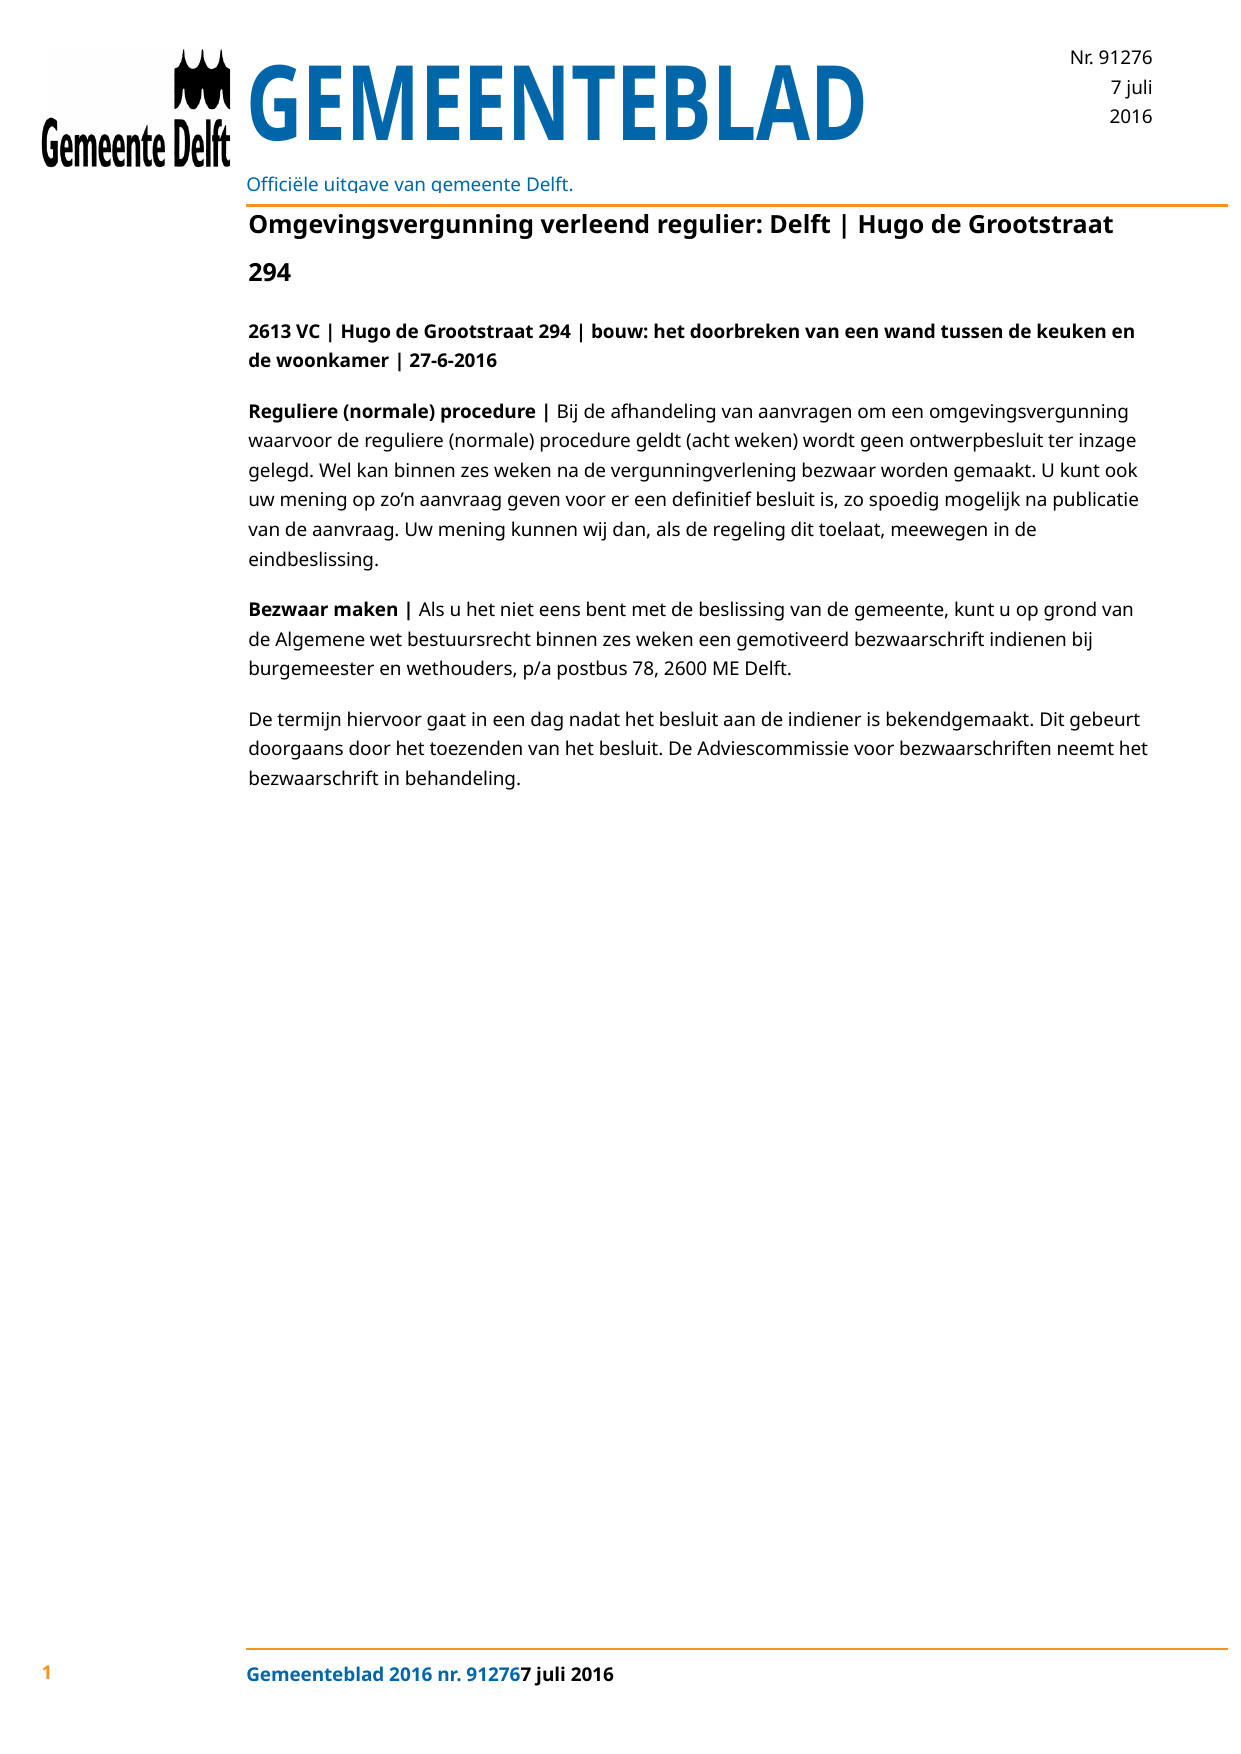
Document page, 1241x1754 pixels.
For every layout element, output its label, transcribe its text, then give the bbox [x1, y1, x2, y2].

text Reguliere (normale) procedure | Bij de afhandeling van aanvragen om een omgevingsvergunning waarvoor de reguliere (normale) procedure geldt (acht weken) wordt geen ontwerpbesluit ter inzage gelegd. Wel kan binnen zes weken na de vergunningverlening bezwaar worden gemaakt. U kunt ook uw mening op zo’n aanvraag geven voor er een definitief besluit is, zo spoedig mogelijk na publicatie van de aanvraag. Uw mening kunnen wij dan, als de regeling dit toelaat, meewegen in de eindbeslissing. [248, 398, 1152, 572]
picture [41, 47, 231, 172]
text De termijn hiervoor gaat in een dag nadat het besluit aan de indiener is bekendgemaakt. Dit gebeurt doorgaans door het toezenden van het besluit. De Adviescommissie voor bezwaarschriften neemt het bezwaarschrift in behandeling. [248, 706, 1152, 791]
text Bezwaar maken | Als u het niet eens bent met de beslissing van de gemeente, kunt u op grond van de Algemene wet bestuursrecht binnen zes weken een gemotiveerd bezwaarschrift indienen bij burgemeester en wethouders, p/a postbus 78, 2600 ME Delft. [248, 596, 1152, 681]
text 2613 VC | Hugo de Grootstraat 294 | bouw: het doorbreken van een wand tussen de keuken en de woonkamer | 27-6-2016 [248, 318, 1152, 373]
text Omgevingsvergunning verleend regulier: Delft | Hugo de Grootstraat 294 [248, 207, 1152, 288]
